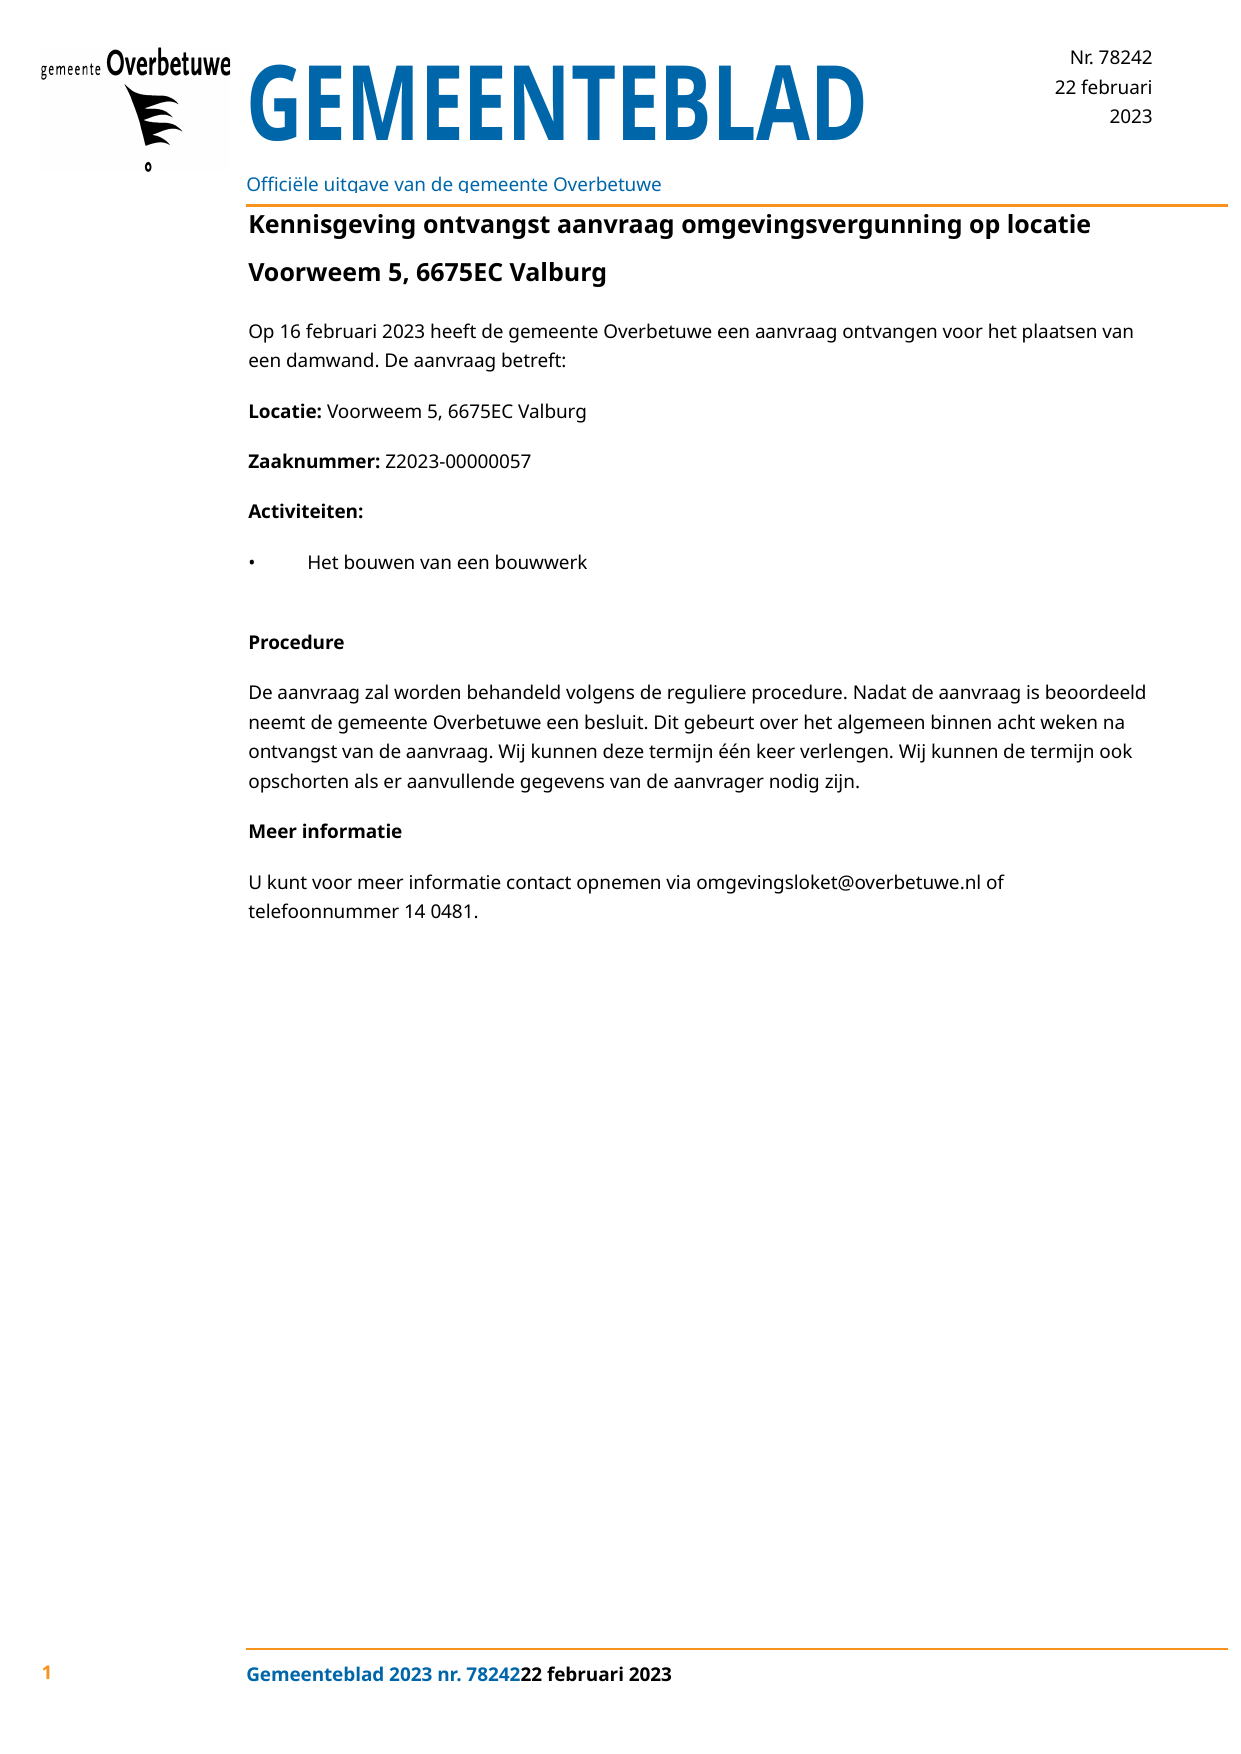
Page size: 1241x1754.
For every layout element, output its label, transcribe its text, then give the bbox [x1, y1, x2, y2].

text Activiteiten: [248, 499, 1152, 524]
list Het bouwen van een bouwwerk [248, 549, 1152, 575]
text Procedure [248, 629, 1152, 655]
text U kunt voor meer informatie contact opnemen via omgevingsloket@overbetuwe.nl of telefoonnummer 14 0481. [248, 869, 1152, 924]
text Zaaknummer: Z2023-00000057 [248, 448, 1152, 474]
text Op 16 februari 2023 heeft de gemeente Overbetuwe een aanvraag ontvangen voor het plaatsen van een damwand. De aanvraag betreft: [248, 318, 1152, 373]
text De aanvraag zal worden behandeld volgens de reguliere procedure. Nadat de aanvraag is beoordeeld neemt de gemeente Overbetuwe een besluit. Dit gebeurt over het algemeen binnen acht weken na ontvangst van de aanvraag. Wij kunnen deze termijn één keer verlengen. Wij kunnen de termijn ook opschorten als er aanvullende gegevens van de aanvrager nodig zijn. [248, 679, 1152, 794]
text Kennisgeving ontvangst aanvraag omgevingsvergunning op locatie Voorweem 5, 6675EC Valburg [248, 207, 1152, 288]
text Meer informatie [248, 819, 1152, 844]
text Locatie: Voorweem 5, 6675EC Valburg [248, 398, 1152, 424]
picture [41, 47, 231, 172]
